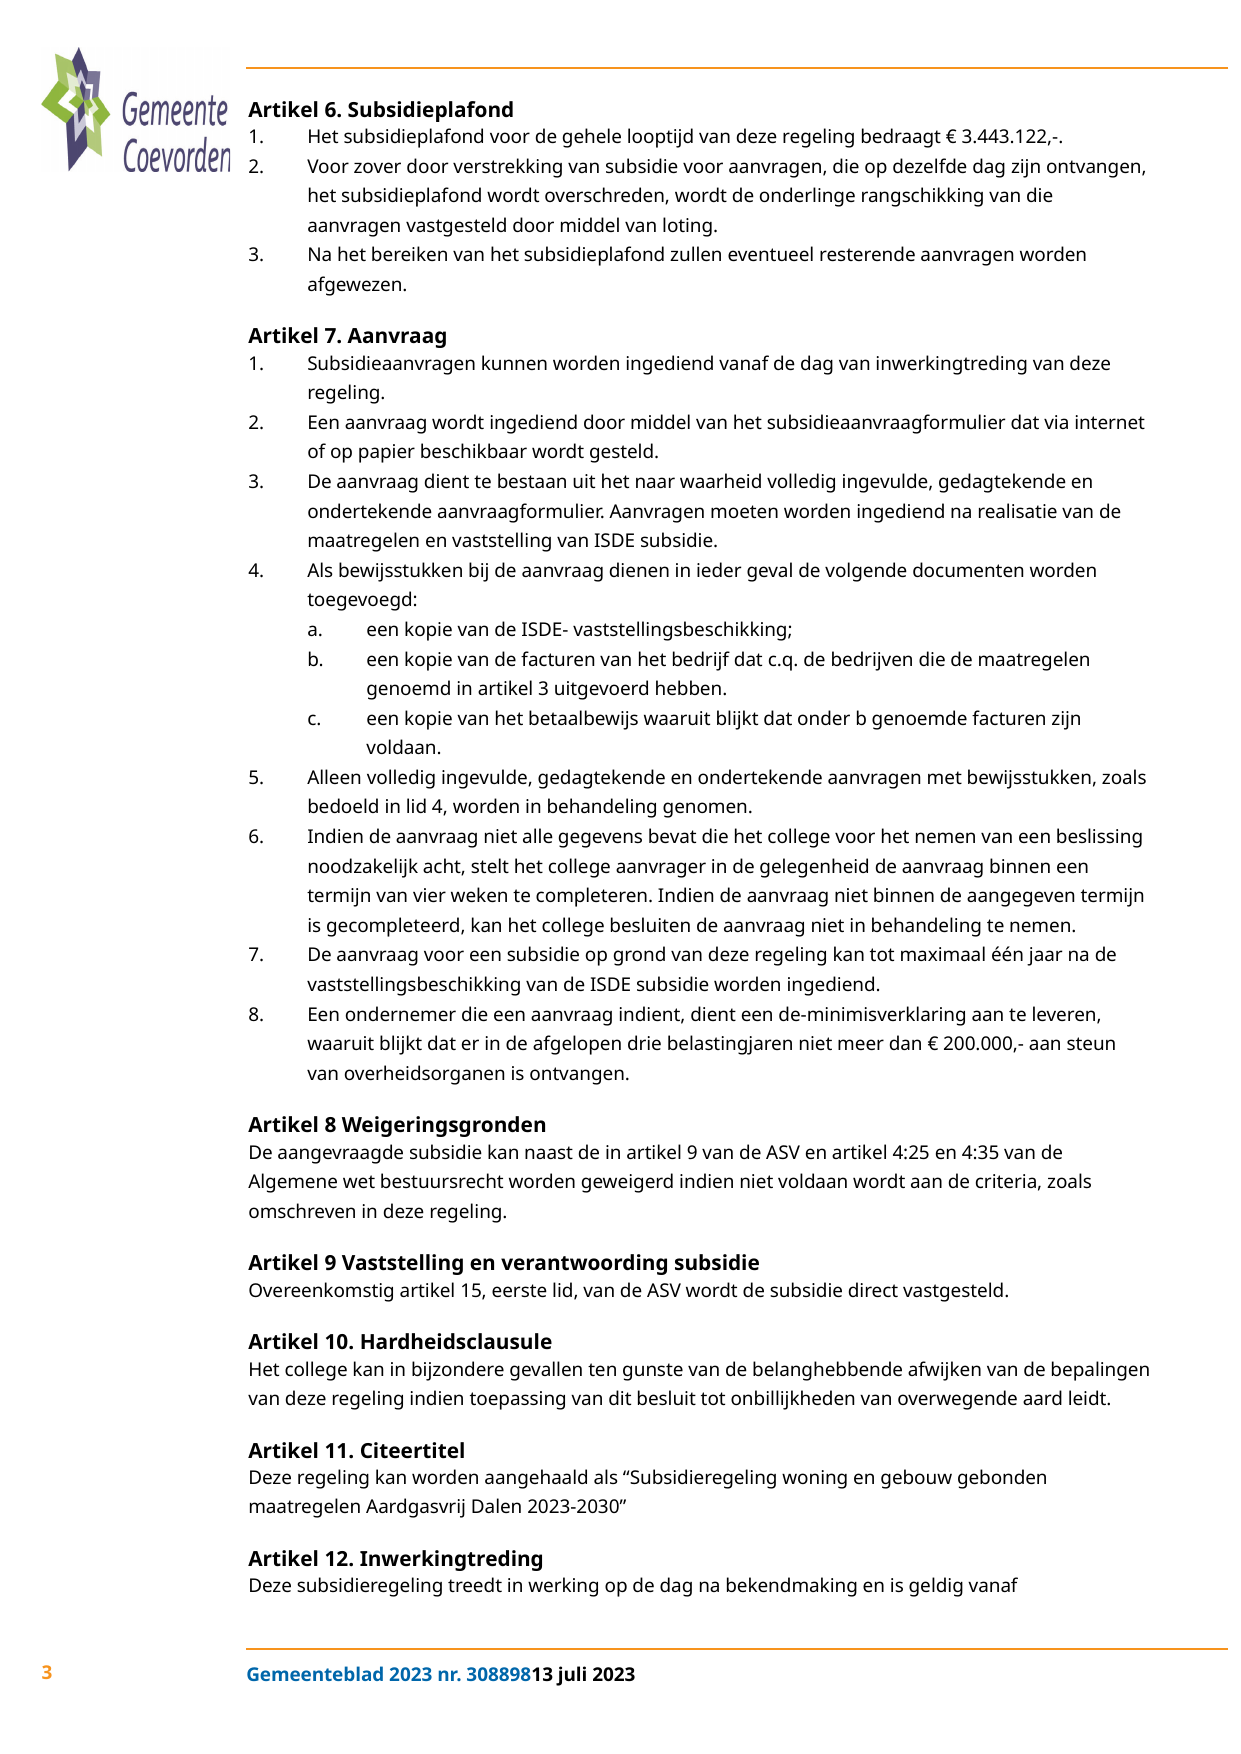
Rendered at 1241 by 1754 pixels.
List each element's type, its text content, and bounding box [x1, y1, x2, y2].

list Na het bereiken van het subsidieplafond zullen eventueel resterende aanvragen worden afgewezen. [248, 242, 1152, 297]
text Artikel 8 Weigeringsgronden [248, 1110, 1152, 1139]
text Artikel 6. Subsidieplafond [248, 95, 1152, 123]
list Het subsidieplafond voor de gehele looptijd van deze regeling bedraagt € 3.443.122,-. [248, 123, 1152, 149]
list De aanvraag voor een subsidie op grond van deze regeling kan tot maximaal één jaar na de vaststellingsbeschikking van de ISDE subsidie worden ingediend. [248, 942, 1152, 997]
text Overeenkomstig artikel 15, eerste lid, van de ASV wordt de subsidie direct vastgesteld. [248, 1277, 1152, 1303]
list Een ondernemer die een aanvraag indient, dient een de-minimisverklaring aan te leveren, waaruit blijkt dat er in de afgelopen drie belastingjaren niet meer dan € 200.000,- aan steun van overheidsorganen is ontvangen. [248, 1001, 1152, 1086]
list een kopie van de facturen van het bedrijf dat c.q. de bedrijven die de maatregelen genoemd in artikel 3 uitgevoerd hebben. [307, 646, 1152, 701]
list Voor zover door verstrekking van subsidie voor aanvragen, die op dezelfde dag zijn ontvangen, het subsidieplafond wordt overschreden, wordt de onderlinge rangschikking van die aanvragen vastgesteld door middel van loting. [248, 153, 1152, 238]
picture [41, 47, 231, 172]
list Alleen volledig ingevulde, gedagtekende en ondertekende aanvragen met bewijsstukken, zoals bedoeld in lid 4, worden in behandeling genomen. [248, 764, 1152, 819]
list Indien de aanvraag niet alle gegevens bevat die het college voor het nemen van een beslissing noodzakelijk acht, stelt het college aanvrager in de gelegenheid de aanvraag binnen een termijn van vier weken te completeren. Indien de aanvraag niet binnen de aangegeven termijn is gecompleteerd, kan het college besluiten de aanvraag niet in behandeling te nemen. [248, 823, 1152, 938]
text De aangevraagde subsidie kan naast de in artikel 9 van de ASV en artikel 4:25 en 4:35 van de Algemene wet bestuursrecht worden geweigerd indien niet voldaan wordt aan de criteria, zoals omschreven in deze regeling. [248, 1139, 1152, 1224]
list een kopie van de ISDE- vaststellingsbeschikking; [307, 616, 1152, 642]
text Artikel 9 Vaststelling en verantwoording subsidie [248, 1248, 1152, 1277]
text Artikel 7. Aanvraag [248, 322, 1152, 350]
text Artikel 12. Inwerkingtreding [248, 1544, 1152, 1573]
text Artikel 11. Citeertitel [248, 1436, 1152, 1464]
list een kopie van het betaalbewijs waaruit blijkt dat onder b genoemde facturen zijn voldaan. [307, 705, 1152, 760]
text Artikel 10. Hardheidsclausule [248, 1327, 1152, 1356]
list Subsidieaanvragen kunnen worden ingediend vanaf de dag van inwerkingtreding van deze regeling. [248, 350, 1152, 405]
text Het college kan in bijzondere gevallen ten gunste van de belanghebbende afwijken van de bepalingen van deze regeling indien toepassing van dit besluit tot onbillijkheden van overwegende aard leidt. [248, 1356, 1152, 1411]
text Deze regeling kan worden aangehaald als “Subsidieregeling woning en gebouw gebonden maatregelen Aardgasvrij Dalen 2023-2030” [248, 1464, 1152, 1519]
list Als bewijsstukken bij de aanvraag dienen in ieder geval de volgende documenten worden toegevoegd: [248, 557, 1152, 612]
list De aanvraag dient te bestaan uit het naar waarheid volledig ingevulde, gedagtekende en ondertekende aanvraagformulier. Aanvragen moeten worden ingediend na realisatie van de maatregelen en vaststelling van ISDE subsidie. [248, 468, 1152, 553]
text Deze subsidieregeling treedt in werking op de dag na bekendmaking en is geldig vanaf [248, 1573, 1152, 1598]
list Een aanvraag wordt ingediend door middel van het subsidieaanvraagformulier dat via internet of op papier beschikbaar wordt gesteld. [248, 409, 1152, 464]
